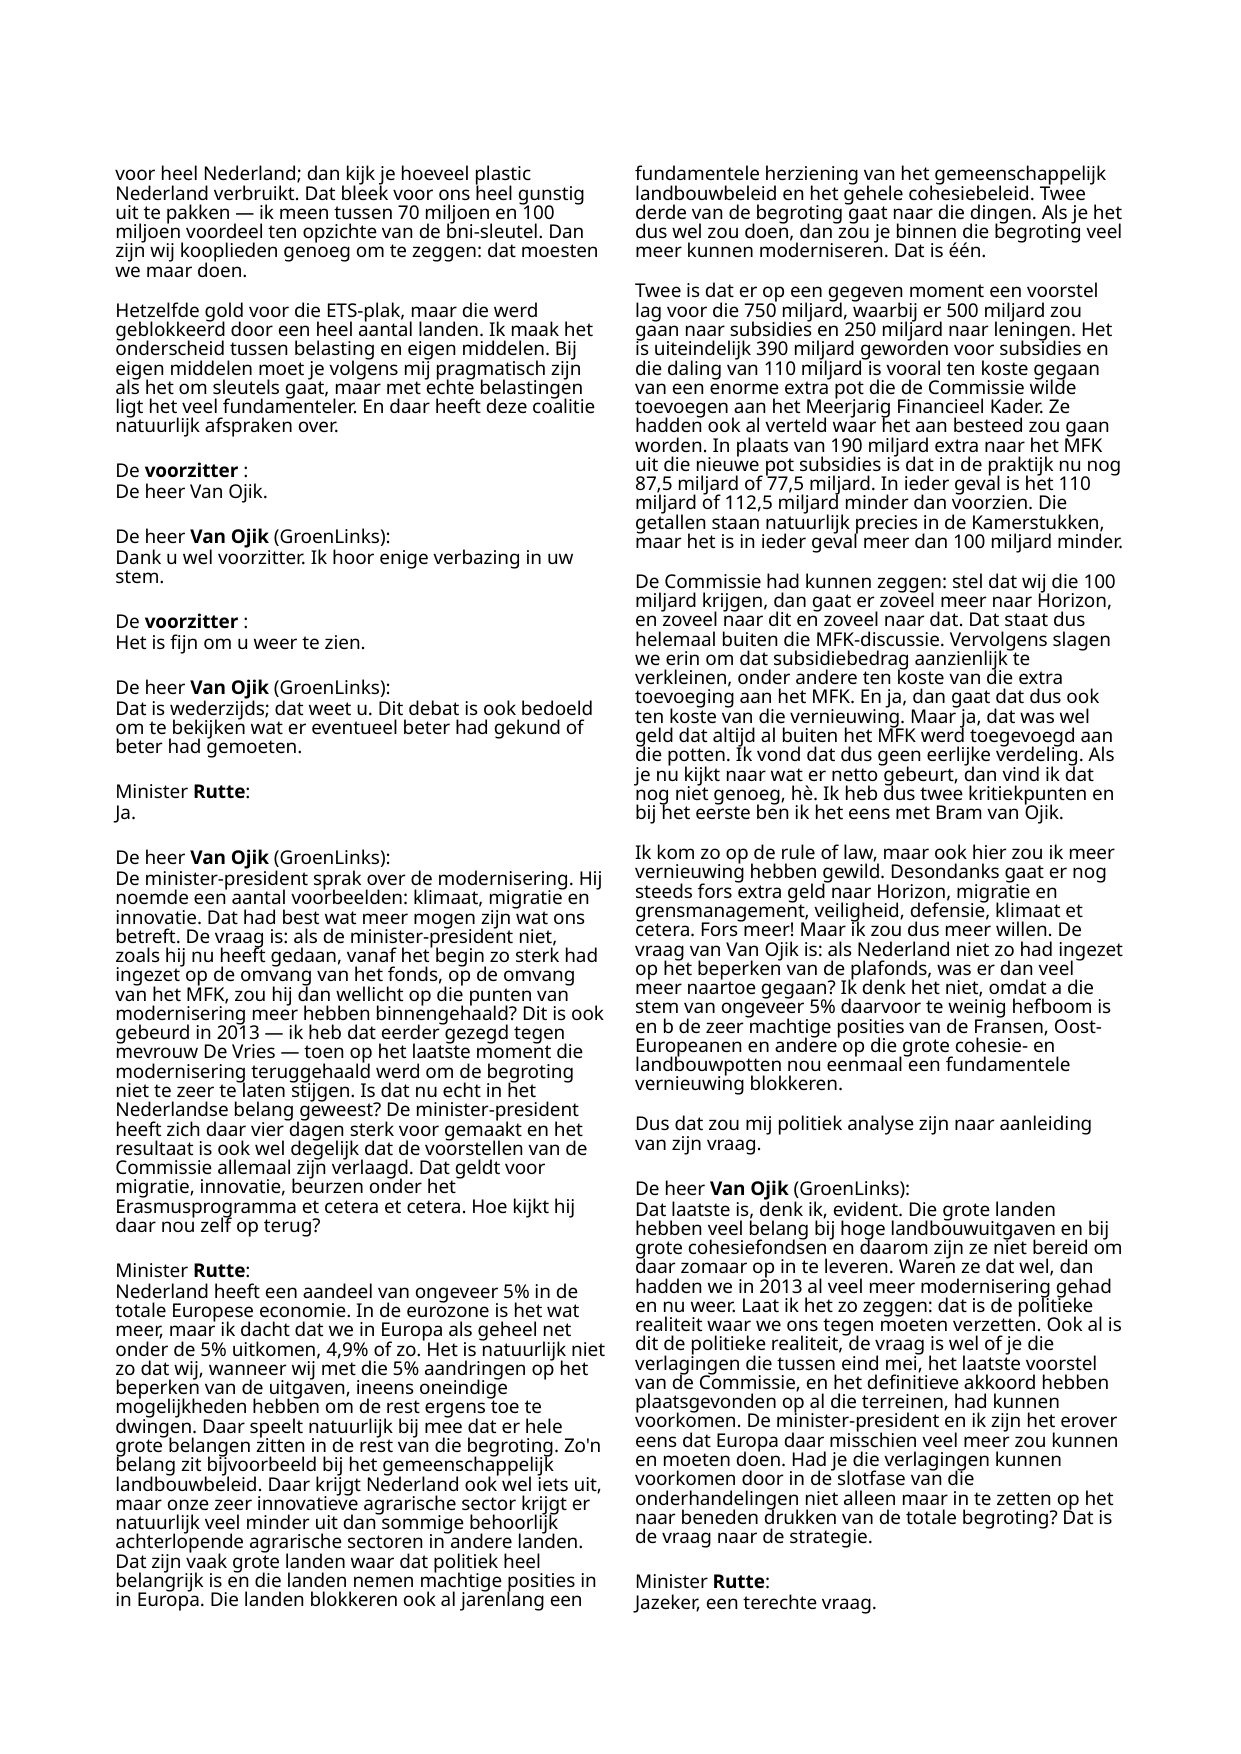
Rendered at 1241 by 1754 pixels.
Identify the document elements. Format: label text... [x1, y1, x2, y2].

text Twee is dat er op een gegeven moment een voorstel lag voor die 750 miljard, waarbij er 500 miljard zou gaan naar subsidies en 250 miljard naar leningen. Het is uiteindelijk 390 miljard geworden voor subsidies en die daling van 110 miljard is vooral ten koste gegaan van een enorme extra pot die de Commissie wilde toevoegen aan het Meerjarig Financieel Kader. Ze hadden ook al verteld waar het aan besteed zou gaan worden. In plaats van 190 miljard extra naar het MFK uit die nieuwe pot subsidies is dat in de praktijk nu nog 87,5 miljard of 77,5 miljard. In ieder geval is het 110 miljard of 112,5 miljard minder dan voorzien. Die getallen staan natuurlijk precies in de Kamerstukken, maar het is in ieder geval meer dan 100 miljard minder. [635, 282, 1125, 552]
text Ja. [115, 804, 605, 823]
text Het is fijn om u weer te zien. [115, 634, 605, 653]
text fundamentele herziening van het gemeenschappelijk landbouwbeleid en het gehele cohesiebeleid. Twee derde van de begroting gaat naar die dingen. Als je het dus wel zou doen, dan zou je binnen die begroting veel meer kunnen moderniseren. Dat is één. [635, 165, 1125, 262]
text voor heel Nederland; dan kijk je hoeveel plastic Nederland verbruikt. Dat bleek voor ons heel gunstig uit te pakken — ik meen tussen 70 miljoen en 100 miljoen voordeel ten opzichte van de bni-sleutel. Dan zijn wij kooplieden genoeg om te zeggen: dat moesten we maar doen. [115, 165, 605, 281]
text Dat laatste is, denk ik, evident. Die grote landen hebben veel belang bij hoge landbouwuitgaven en bij grote cohesiefondsen en daarom zijn ze niet bereid om daar zomaar op in te leveren. Waren ze dat wel, dan hadden we in 2013 al veel meer modernisering gehad en nu weer. Laat ik het zo zeggen: dat is de politieke realiteit waar we ons tegen moeten verzetten. Ook al is dit de politieke realiteit, de vraag is wel of je die verlagingen die tussen eind mei, het laatste voorstel van de Commissie, en het definitieve akkoord hebben plaatsgevonden op al die terreinen, had kunnen voorkomen. De minister-president en ik zijn het erover eens dat Europa daar misschien veel meer zou kunnen en moeten doen. Had je die verlagingen kunnen voorkomen door in de slotfase van die onderhandelingen niet alleen maar in te zetten op het naar beneden drukken van de totale begroting? Dat is de vraag naar de strategie. [635, 1201, 1125, 1547]
text Dus dat zou mij politiek analyse zijn naar aanleiding van zijn vraag. [635, 1115, 1125, 1154]
text Minister Rutte: [635, 1568, 1125, 1594]
text De heer Van Ojik (GroenLinks): [115, 674, 605, 700]
text De heer Van Ojik (GroenLinks): [115, 523, 605, 549]
text De minister-president sprak over de modernisering. Hij noemde een aantal voorbeelden: klimaat, migratie en innovatie. Dat had best wat meer mogen zijn wat ons betreft. De vraag is: als de minister-president niet, zoals hij nu heeft gedaan, vanaf het begin zo sterk had ingezet op de omvang van het fonds, op de omvang van het MFK, zou hij dan wellicht op die punten van modernisering meer hebben binnengehaald? Dit is ook gebeurd in 2013 — ik heb dat eerder gezegd tegen mevrouw De Vries — toen op het laatste moment die modernisering teruggehaald werd om de begroting niet te zeer te laten stijgen. Is dat nu echt in het Nederlandse belang geweest? De minister-president heeft zich daar vier dagen sterk voor gemaakt en het resultaat is ook wel degelijk dat de voorstellen van de Commissie allemaal zijn verlaagd. Dat geldt voor migratie, innovatie, beurzen onder het Erasmusprogramma et cetera et cetera. Hoe kijkt hij daar nou zelf op terug? [115, 870, 605, 1236]
text De heer Van Ojik. [115, 483, 605, 502]
text Minister Rutte: [115, 778, 605, 804]
text Nederland heeft een aandeel van ongeveer 5% in de totale Europese economie. In de eurozone is het wat meer, maar ik dacht dat we in Europa als geheel net onder de 5% uitkomen, 4,9% of zo. Het is natuurlijk niet zo dat wij, wanneer wij met die 5% aandringen op het beperken van de uitgaven, ineens oneindige mogelijkheden hebben om de rest ergens toe te dwingen. Daar speelt natuurlijk bij mee dat er hele grote belangen zitten in de rest van die begroting. Zo'n belang zit bijvoorbeeld bij het gemeenschappelijk landbouwbeleid. Daar krijgt Nederland ook wel iets uit, maar onze zeer innovatieve agrarische sector krijgt er natuurlijk veel minder uit dan sommige behoorlijk achterlopende agrarische sectoren in andere landen. Dat zijn vaak grote landen waar dat politiek heel belangrijk is en die landen nemen machtige posities in in Europa. Die landen blokkeren ook al jarenlang een [115, 1283, 605, 1610]
text Jazeker, een terechte vraag. [635, 1594, 1125, 1613]
text De heer Van Ojik (GroenLinks): [115, 844, 605, 870]
text De voorzitter : [115, 608, 605, 634]
text Hetzelfde gold voor die ETS-plak, maar die werd geblokkeerd door een heel aantal landen. Ik maak het onderscheid tussen belasting en eigen middelen. Bij eigen middelen moet je volgens mij pragmatisch zijn als het om sleutels gaat, maar met echte belastingen ligt het veel fundamenteler. En daar heeft deze coalitie natuurlijk afspraken over. [115, 302, 605, 437]
text Dank u wel voorzitter. Ik hoor enige verbazing in uw stem. [115, 549, 605, 587]
text De Commissie had kunnen zeggen: stel dat wij die 100 miljard krijgen, dan gaat er zoveel meer naar Horizon, en zoveel naar dit en zoveel naar dat. Dat staat dus helemaal buiten die MFK-discussie. Vervolgens slagen we erin om dat subsidiebedrag aanzienlijk te verkleinen, onder andere ten koste van die extra toevoeging aan het MFK. En ja, dan gaat dat dus ook ten koste van die vernieuwing. Maar ja, dat was wel geld dat altijd al buiten het MFK werd toegevoegd aan die potten. Ik vond dat dus geen eerlijke verdeling. Als je nu kijkt naar wat er netto gebeurt, dan vind ik dat nog niet genoeg, hè. Ik heb dus twee kritiekpunten en bij het eerste ben ik het eens met Bram van Ojik. [635, 573, 1125, 823]
text Minister Rutte: [115, 1257, 605, 1283]
text Ik kom zo op de rule of law, maar ook hier zou ik meer vernieuwing hebben gewild. Desondanks gaat er nog steeds fors extra geld naar Horizon, migratie en grensmanagement, veiligheid, defensie, klimaat et cetera. Fors meer! Maar ik zou dus meer willen. De vraag van Van Ojik is: als Nederland niet zo had ingezet op het beperken van de plafonds, was er dan veel meer naartoe gegaan? Ik denk het niet, omdat a die stem van ongeveer 5% daarvoor te weinig hefboom is en b de zeer machtige posities van de Fransen, Oost-Europeanen en andere op die grote cohesie- en landbouwpotten nou eenmaal een fundamentele vernieuwing blokkeren. [635, 844, 1125, 1095]
text Dat is wederzijds; dat weet u. Dit debat is ook bedoeld om te bekijken wat er eventueel beter had gekund of beter had gemoeten. [115, 700, 605, 758]
text De heer Van Ojik (GroenLinks): [635, 1175, 1125, 1201]
text De voorzitter : [115, 457, 605, 483]
